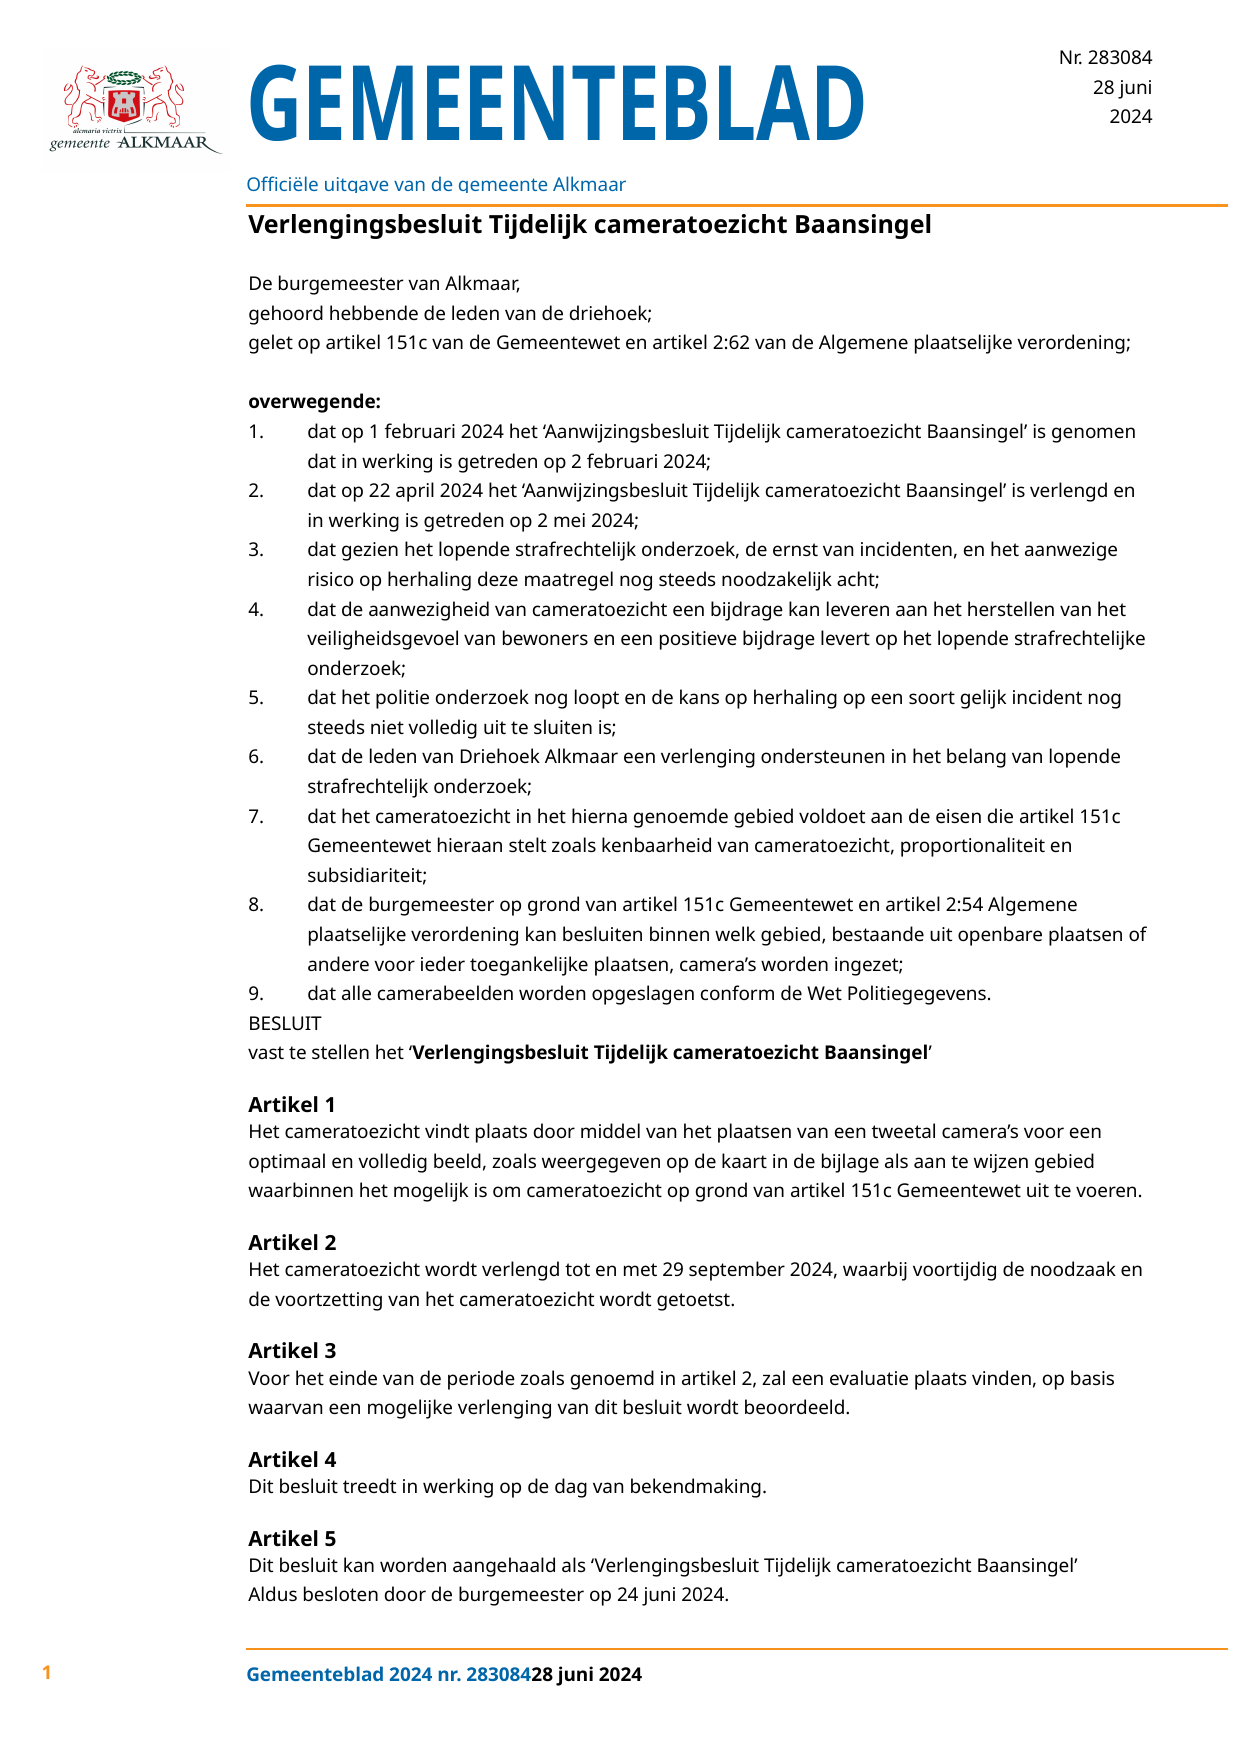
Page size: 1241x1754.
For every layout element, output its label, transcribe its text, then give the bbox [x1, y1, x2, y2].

text Het cameratoezicht wordt verlengd tot en met 29 september 2024, waarbij voortijdig de noodzaak en de voortzetting van het cameratoezicht wordt getoetst. [248, 1256, 1152, 1312]
text BESLUIT [248, 1010, 1152, 1036]
list dat de burgemeester op grond van artikel 151c Gemeentewet en artikel 2:54 Algemene plaatselijke verordening kan besluiten binnen welk gebied, bestaande uit openbare plaatsen of andere voor ieder toegankelijke plaatsen, camera’s worden ingezet; [248, 892, 1152, 976]
text gelet op artikel 151c van de Gemeentewet en artikel 2:62 van de Algemene plaatselijke verordening; [248, 329, 1152, 355]
list dat het cameratoezicht in het hierna genoemde gebied voldoet aan de eisen die artikel 151c Gemeentewet hieraan stelt zoals kenbaarheid van cameratoezicht, proportionaliteit en subsidiariteit; [248, 803, 1152, 888]
list dat de leden van Driehoek Alkmaar een verlenging ondersteunen in het belang van lopende strafrechtelijk onderzoek; [248, 744, 1152, 799]
text Artikel 5 [248, 1524, 1152, 1552]
text Dit besluit kan worden aangehaald als ‘Verlengingsbesluit Tijdelijk cameratoezicht Baansingel’ [248, 1552, 1152, 1578]
text Het cameratoezicht vindt plaats door middel van het plaatsen van een tweetal camera’s voor een optimaal en volledig beeld, zoals weergegeven op de kaart in de bijlage als aan te wijzen gebied waarbinnen het mogelijk is om cameratoezicht op grond van artikel 151c Gemeentewet uit te voeren. [248, 1118, 1152, 1203]
picture [41, 47, 231, 172]
list dat de aanwezigheid van cameratoezicht een bijdrage kan leveren aan het herstellen van het veiligheidsgevoel van bewoners en een positieve bijdrage levert op het lopende strafrechtelijke onderzoek; [248, 596, 1152, 681]
text Artikel 4 [248, 1445, 1152, 1473]
text Artikel 1 [248, 1090, 1152, 1118]
list dat op 1 februari 2024 het ‘Aanwijzingsbesluit Tijdelijk cameratoezicht Baansingel’ is genomen dat in werking is getreden op 2 februari 2024; [248, 418, 1152, 473]
list dat gezien het lopende strafrechtelijk onderzoek, de ernst van incidenten, en het aanwezige risico op herhaling deze maatregel nog steeds noodzakelijk acht; [248, 537, 1152, 592]
text vast te stellen het ‘Verlengingsbesluit Tijdelijk cameratoezicht Baansingel’ [248, 1039, 1152, 1065]
list dat alle camerabeelden worden opgeslagen conform de Wet Politiegegevens. [248, 980, 1152, 1006]
text Artikel 2 [248, 1228, 1152, 1256]
text Dit besluit treedt in werking op de dag van bekendmaking. [248, 1473, 1152, 1499]
list dat op 22 april 2024 het ‘Aanwijzingsbesluit Tijdelijk cameratoezicht Baansingel’ is verlengd en in werking is getreden op 2 mei 2024; [248, 477, 1152, 533]
text Artikel 3 [248, 1336, 1152, 1365]
text Voor het einde van de periode zoals genoemd in artikel 2, zal een evaluatie plaats vinden, op basis waarvan een mogelijke verlenging van dit besluit wordt beoordeeld. [248, 1365, 1152, 1420]
text Verlengingsbesluit Tijdelijk cameratoezicht Baansingel [248, 207, 1152, 241]
text gehoord hebbende de leden van de driehoek; [248, 300, 1152, 326]
text De burgemeester van Alkmaar, [248, 270, 1152, 296]
text overwegende: [248, 389, 1152, 414]
list dat het politie onderzoek nog loopt en de kans op herhaling op een soort gelijk incident nog steeds niet volledig uit te sluiten is; [248, 684, 1152, 740]
text Aldus besloten door de burgemeester op 24 juni 2024. [248, 1582, 1152, 1607]
